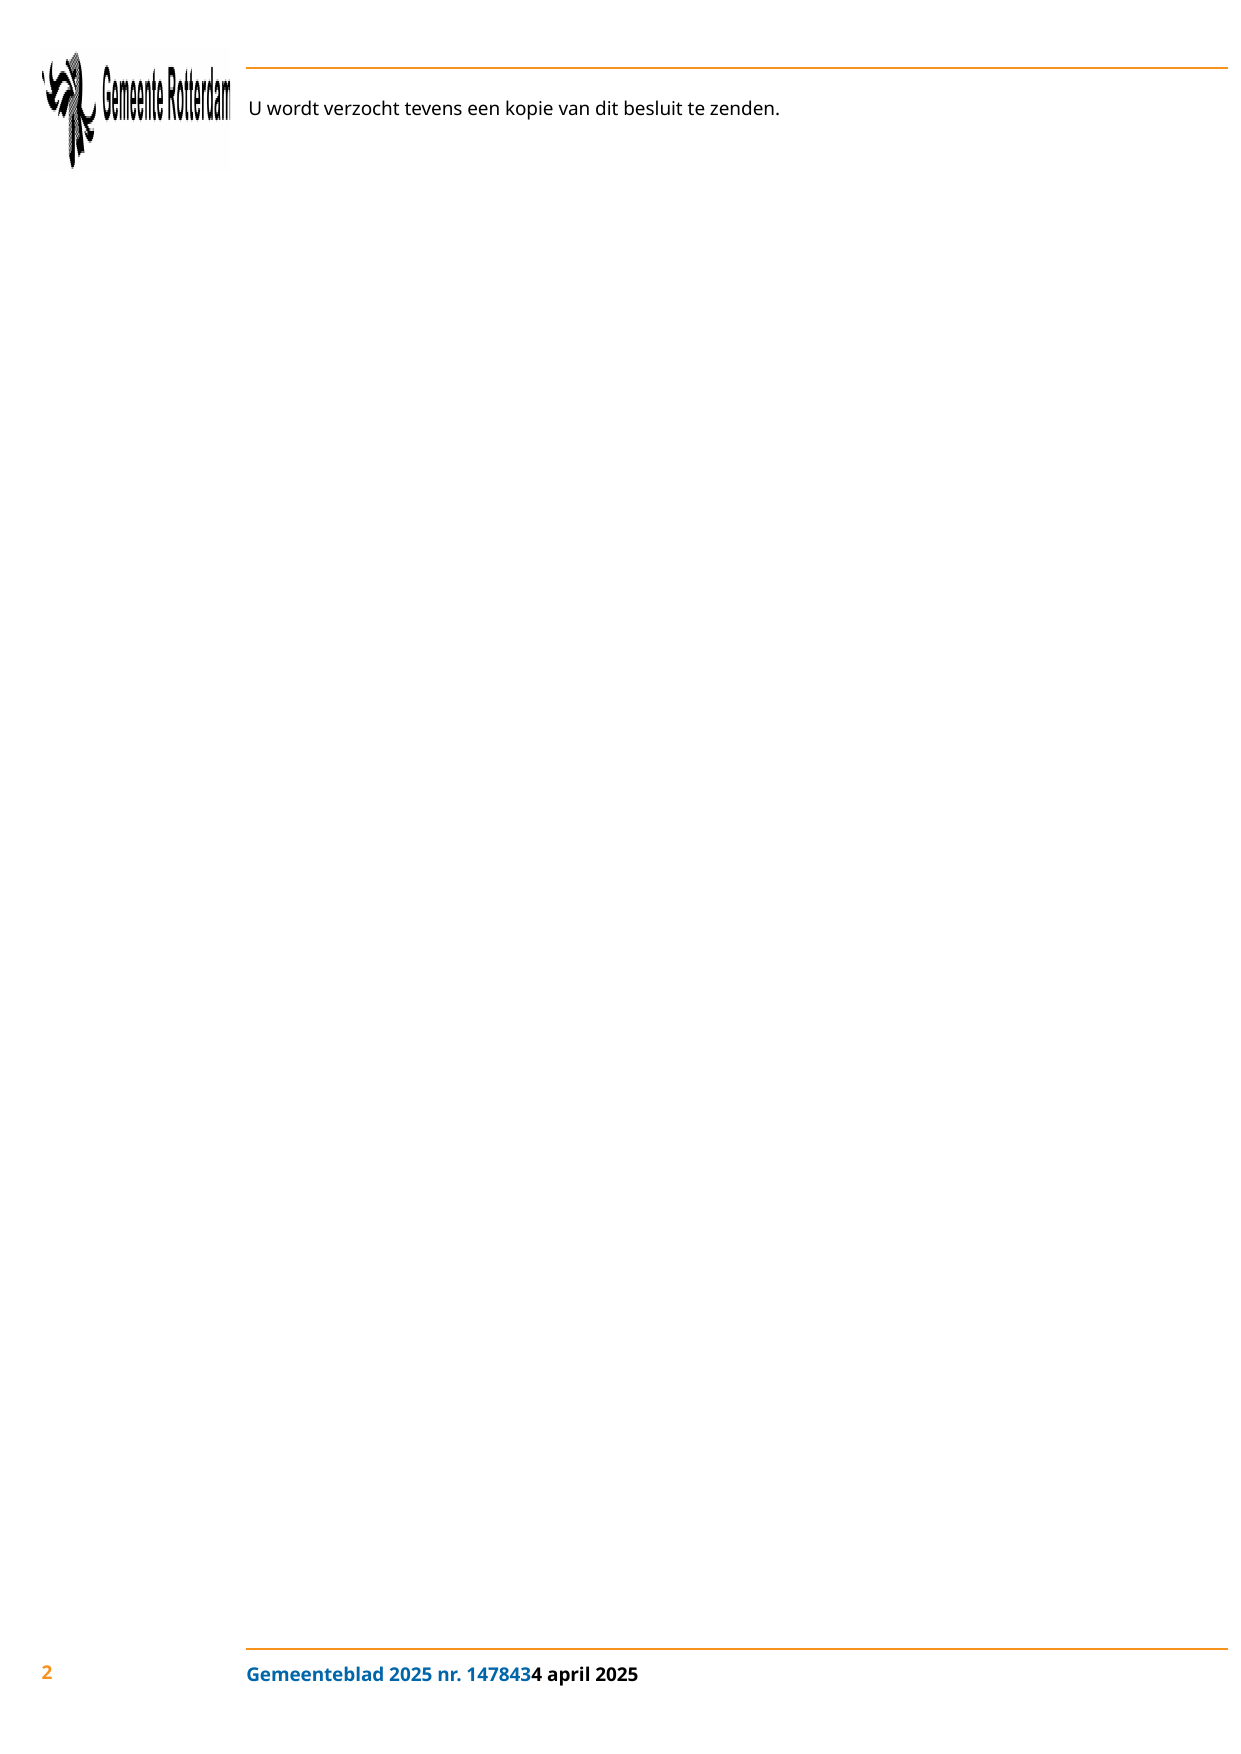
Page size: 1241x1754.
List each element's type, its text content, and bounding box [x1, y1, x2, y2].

text U wordt verzocht tevens een kopie van dit besluit te zenden. [248, 95, 1152, 121]
picture [41, 47, 231, 172]
